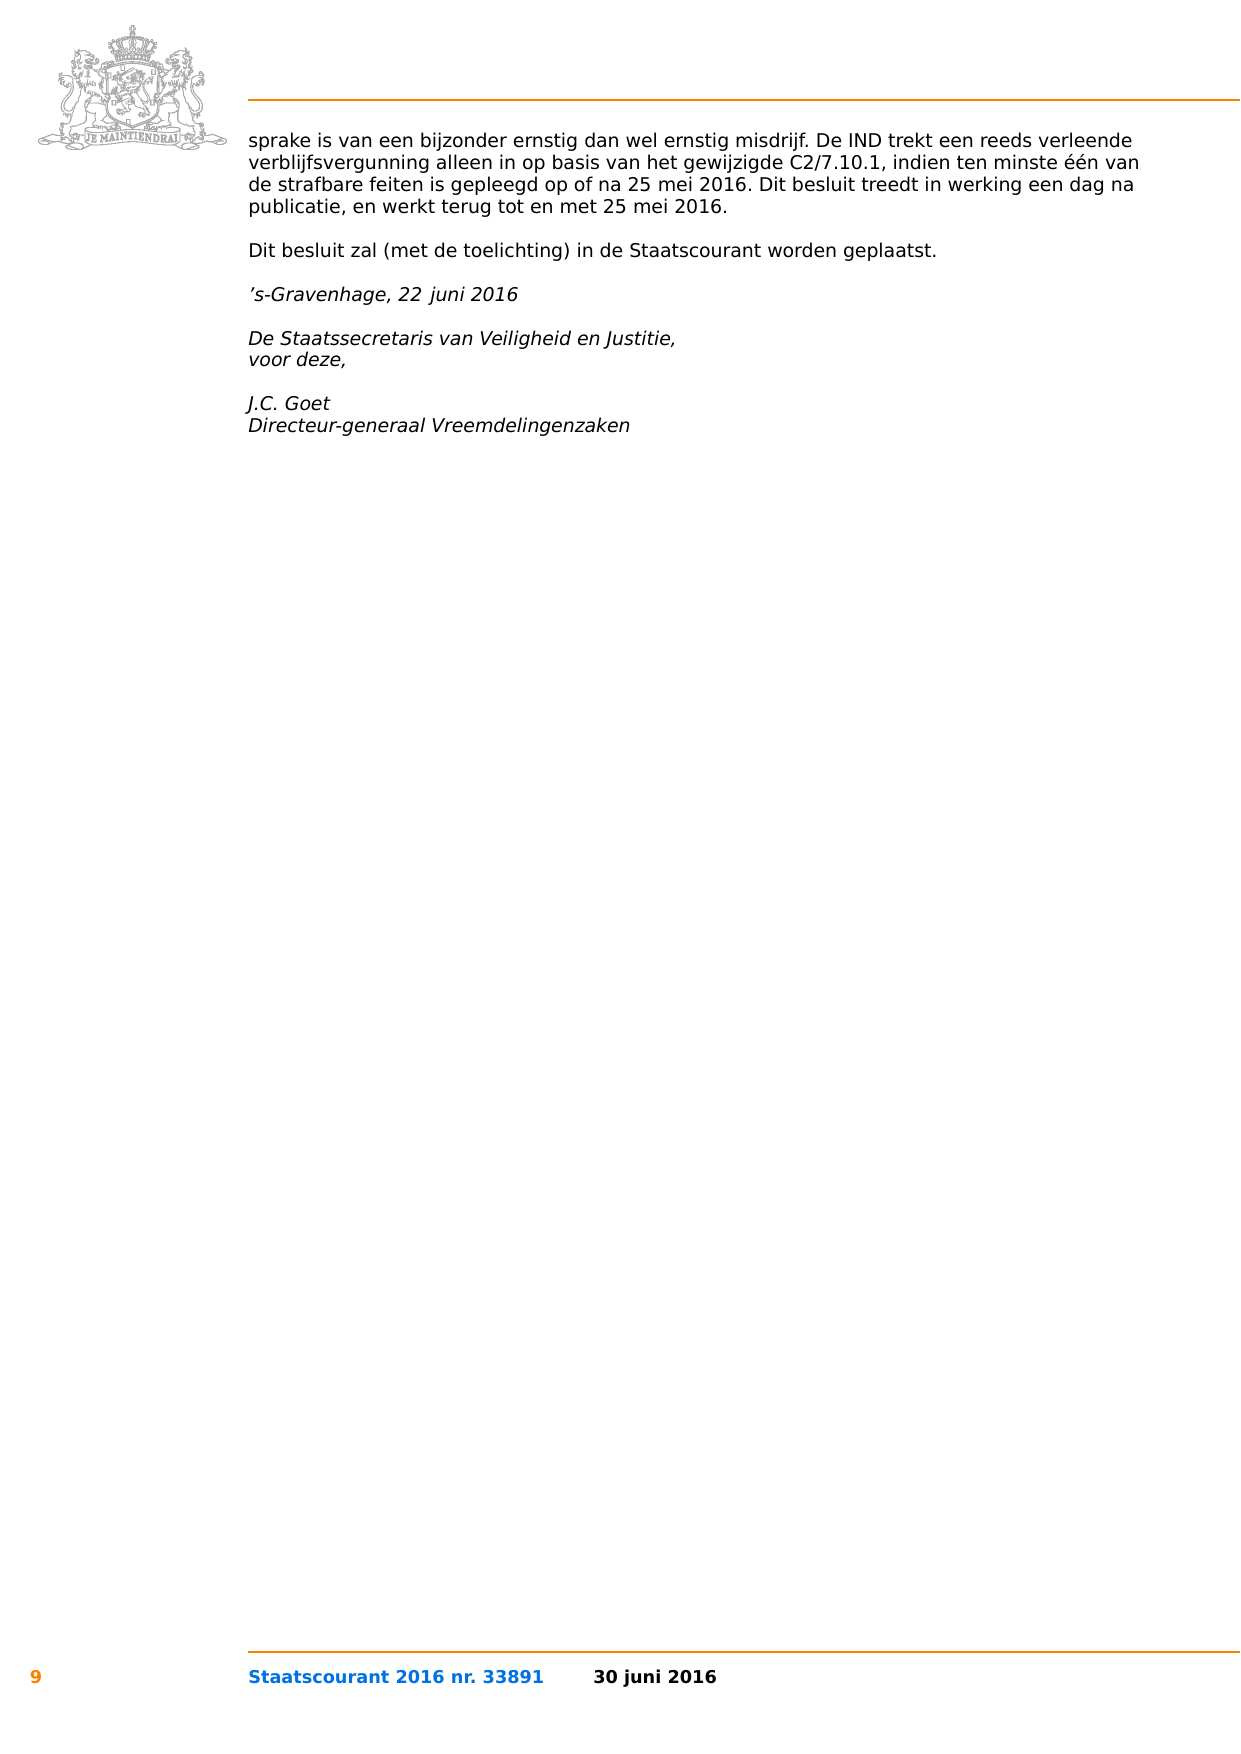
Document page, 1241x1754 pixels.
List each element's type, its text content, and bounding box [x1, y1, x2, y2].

text Dit besluit zal (met de toelichting) in de Staatscourant worden geplaatst. [248, 240, 1163, 262]
picture [38, 25, 227, 150]
text ’s-Gravenhage, 22 juni 2016 [248, 283, 1163, 306]
text sprake is van een bijzonder ernstig dan wel ernstig misdrijf. De IND trekt een reeds verleende verblijfsvergunning alleen in op basis van het gewijzigde C2/7.10.1, indien ten minste één van de strafbare feiten is gepleegd op of na 25 mei 2016. Dit besluit treedt in werking een dag na publicatie, en werkt terug tot en met 25 mei 2016. [248, 130, 1163, 218]
text De Staatssecretaris van Veiligheid en Justitie, voor deze, J.C. Goet Directeur-generaal Vreemdelingenzaken [248, 327, 1163, 437]
